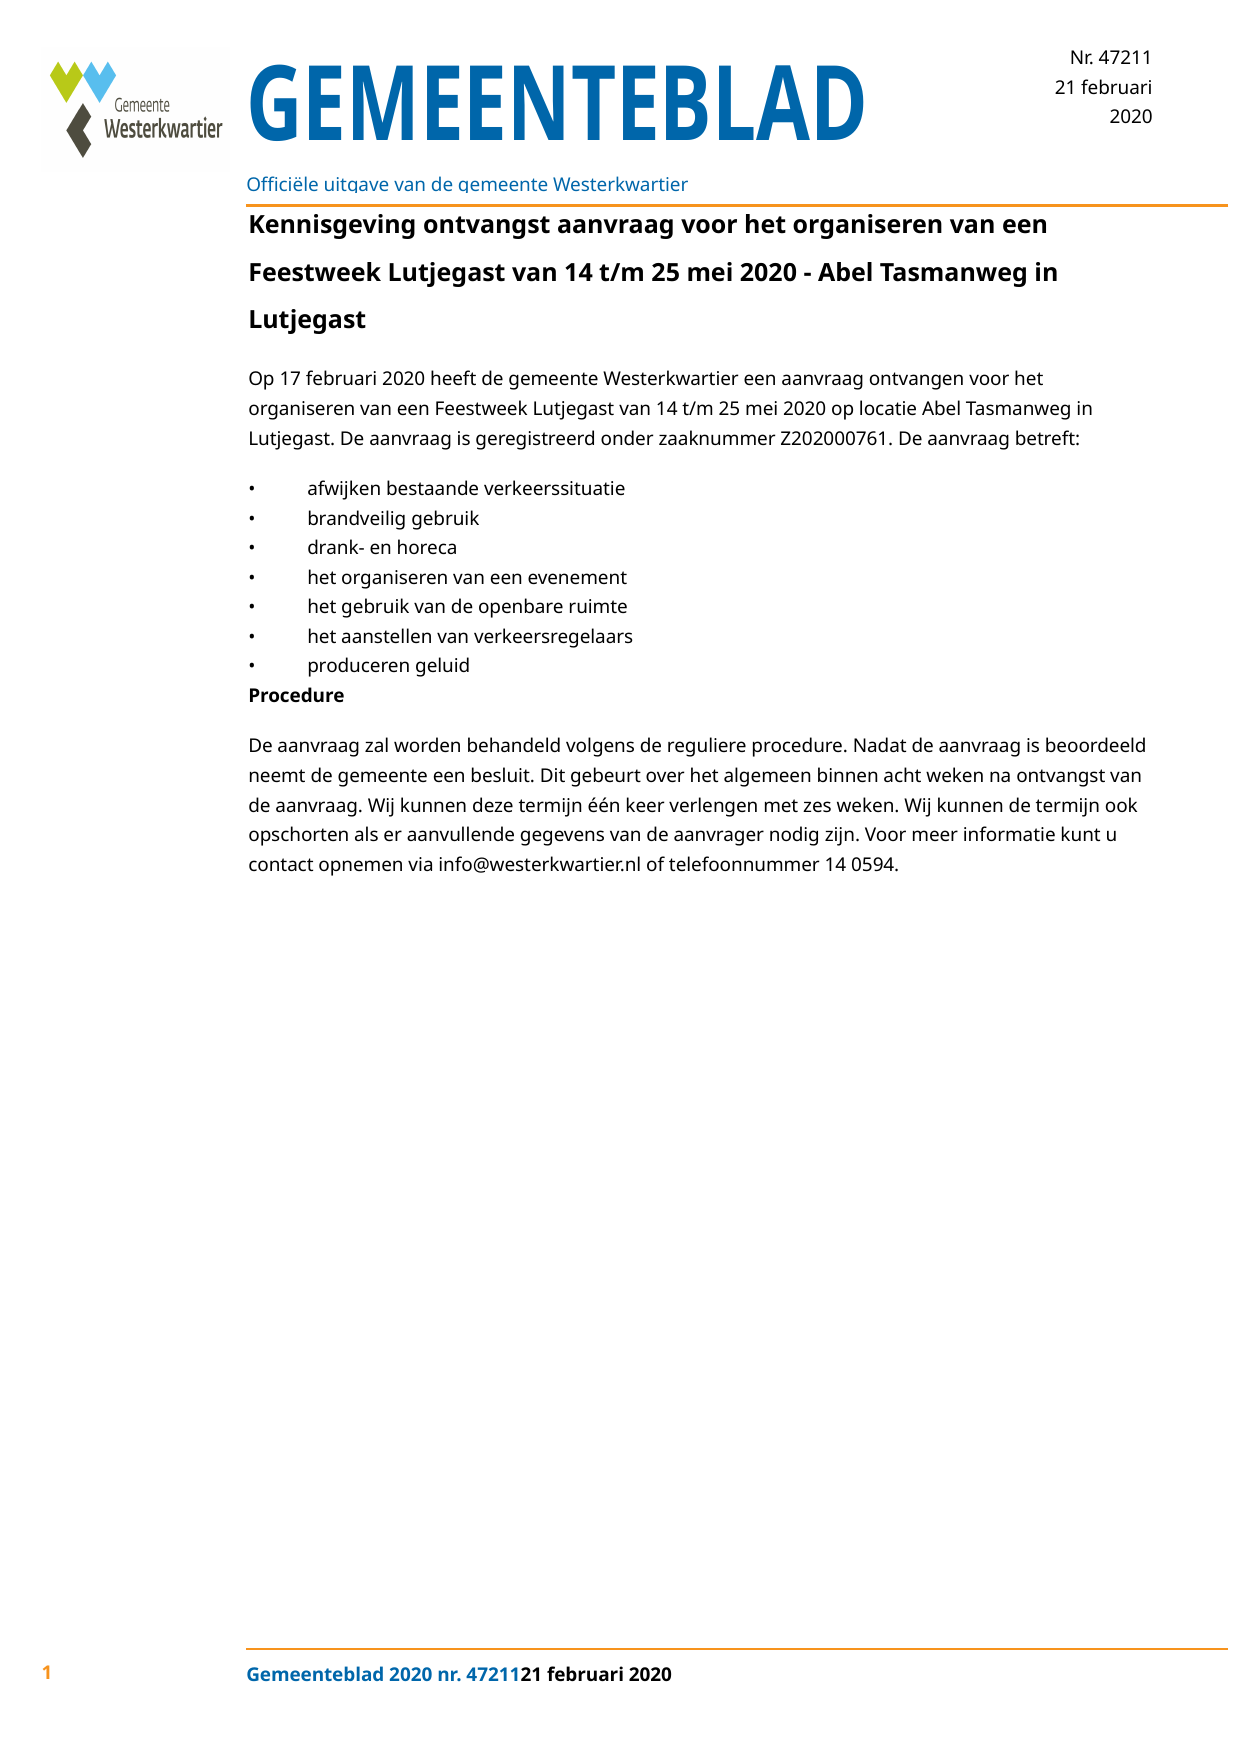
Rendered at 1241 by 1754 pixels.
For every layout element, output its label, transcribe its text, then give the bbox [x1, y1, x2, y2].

text Kennisgeving ontvangst aanvraag voor het organiseren van een Feestweek Lutjegast van 14 t/m 25 mei 2020 - Abel Tasmanweg in Lutjegast [248, 207, 1152, 336]
text De aanvraag zal worden behandeld volgens de reguliere procedure. Nadat de aanvraag is beoordeeld neemt de gemeente een besluit. Dit gebeurt over het algemeen binnen acht weken na ontvangst van de aanvraag. Wij kunnen deze termijn één keer verlengen met zes weken. Wij kunnen de termijn ook opschorten als er aanvullende gegevens van de aanvrager nodig zijn. Voor meer informatie kunt u contact opnemen via info@westerkwartier.nl of telefoonnummer 14 0594. [248, 733, 1152, 877]
list brandveilig gebruik [248, 505, 1152, 530]
list het gebruik van de openbare ruimte [248, 593, 1152, 619]
picture [41, 47, 231, 172]
list produceren geluid [248, 653, 1152, 678]
list drank- en horeca [248, 534, 1152, 560]
list het organiseren van een evenement [248, 564, 1152, 589]
text Op 17 februari 2020 heeft de gemeente Westerkwartier een aanvraag ontvangen voor het organiseren van een Feestweek Lutjegast van 14 t/m 25 mei 2020 op locatie Abel Tasmanweg in Lutjegast. De aanvraag is geregistreerd onder zaaknummer Z202000761. De aanvraag betreft: [248, 366, 1152, 450]
list het aanstellen van verkeersregelaars [248, 623, 1152, 649]
text Procedure [248, 682, 1152, 708]
list afwijken bestaande verkeerssituatie [248, 475, 1152, 501]
